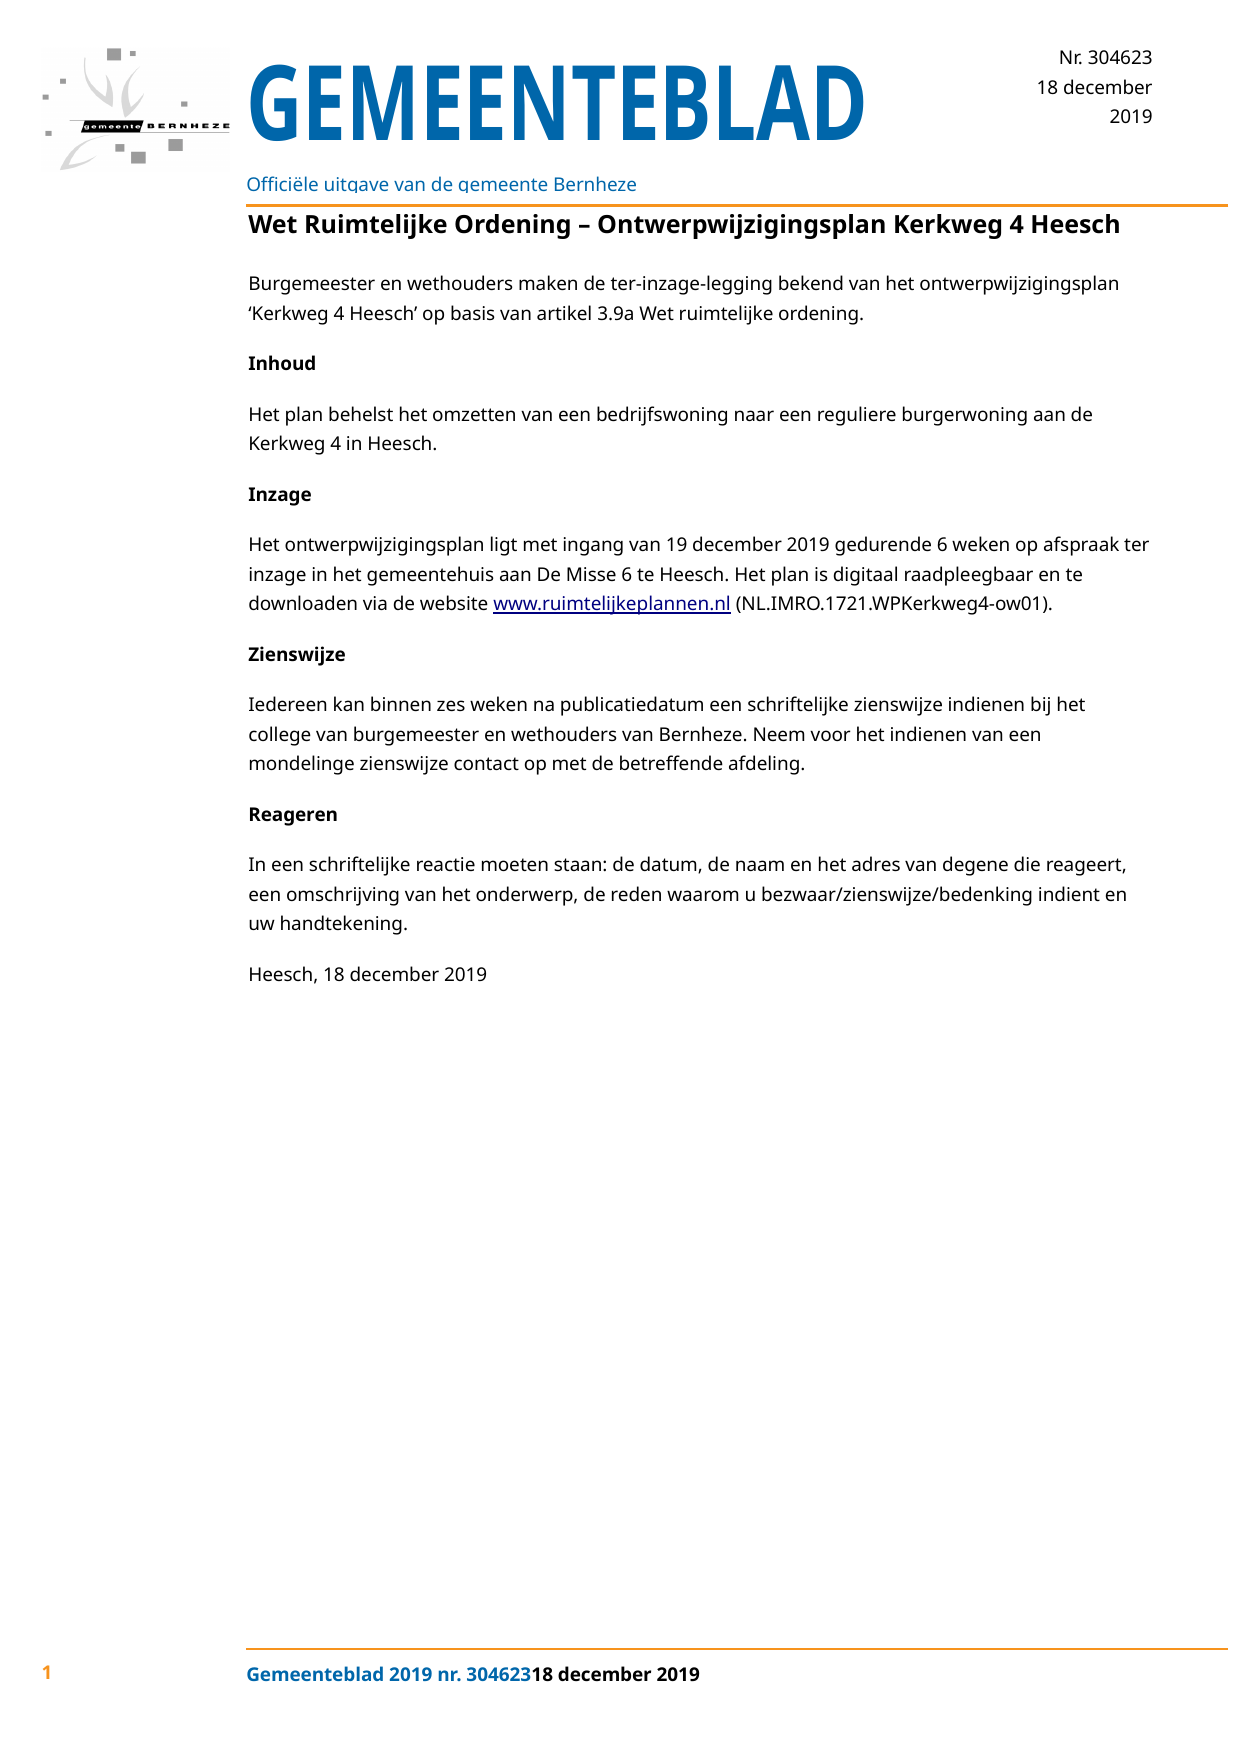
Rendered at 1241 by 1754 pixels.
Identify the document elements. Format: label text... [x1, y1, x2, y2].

text Reageren [248, 801, 1152, 826]
text Zienswijze [248, 641, 1152, 666]
text Inzage [248, 481, 1152, 506]
text Iedereen kan binnen zes weken na publicatiedatum een schriftelijke zienswijze indienen bij het college van burgemeester en wethouders van Bernheze. Neem voor het indienen van een mondelinge zienswijze contact op met de betreffende afdeling. [248, 691, 1152, 776]
picture [41, 47, 231, 172]
text Inhoud [248, 350, 1152, 376]
text Wet Ruimtelijke Ordening – Ontwerpwijzigingsplan Kerkweg 4 Heesch [248, 207, 1152, 241]
text In een schriftelijke reactie moeten staan: de datum, de naam en het adres van degene die reageert, een omschrijving van het onderwerp, de reden waarom u bezwaar/zienswijze/bedenking indient en uw handtekening. [248, 851, 1152, 936]
text Het ontwerpwijzigingsplan ligt met ingang van 19 december 2019 gedurende 6 weken op afspraak ter inzage in het gemeentehuis aan De Misse 6 te Heesch. Het plan is digitaal raadpleegbaar en te downloaden via de website www.ruimtelijkeplannen.nl (NL.IMRO.1721.WPKerkweg4-ow01). [248, 531, 1152, 616]
text Heesch, 18 december 2019 [248, 961, 1152, 986]
text Burgemeester en wethouders maken de ter-inzage-legging bekend van het ontwerpwijzigingsplan ‘Kerkweg 4 Heesch’ op basis van artikel 3.9a Wet ruimtelijke ordening. [248, 270, 1152, 326]
text Het plan behelst het omzetten van een bedrijfswoning naar een reguliere burgerwoning aan de Kerkweg 4 in Heesch. [248, 401, 1152, 456]
